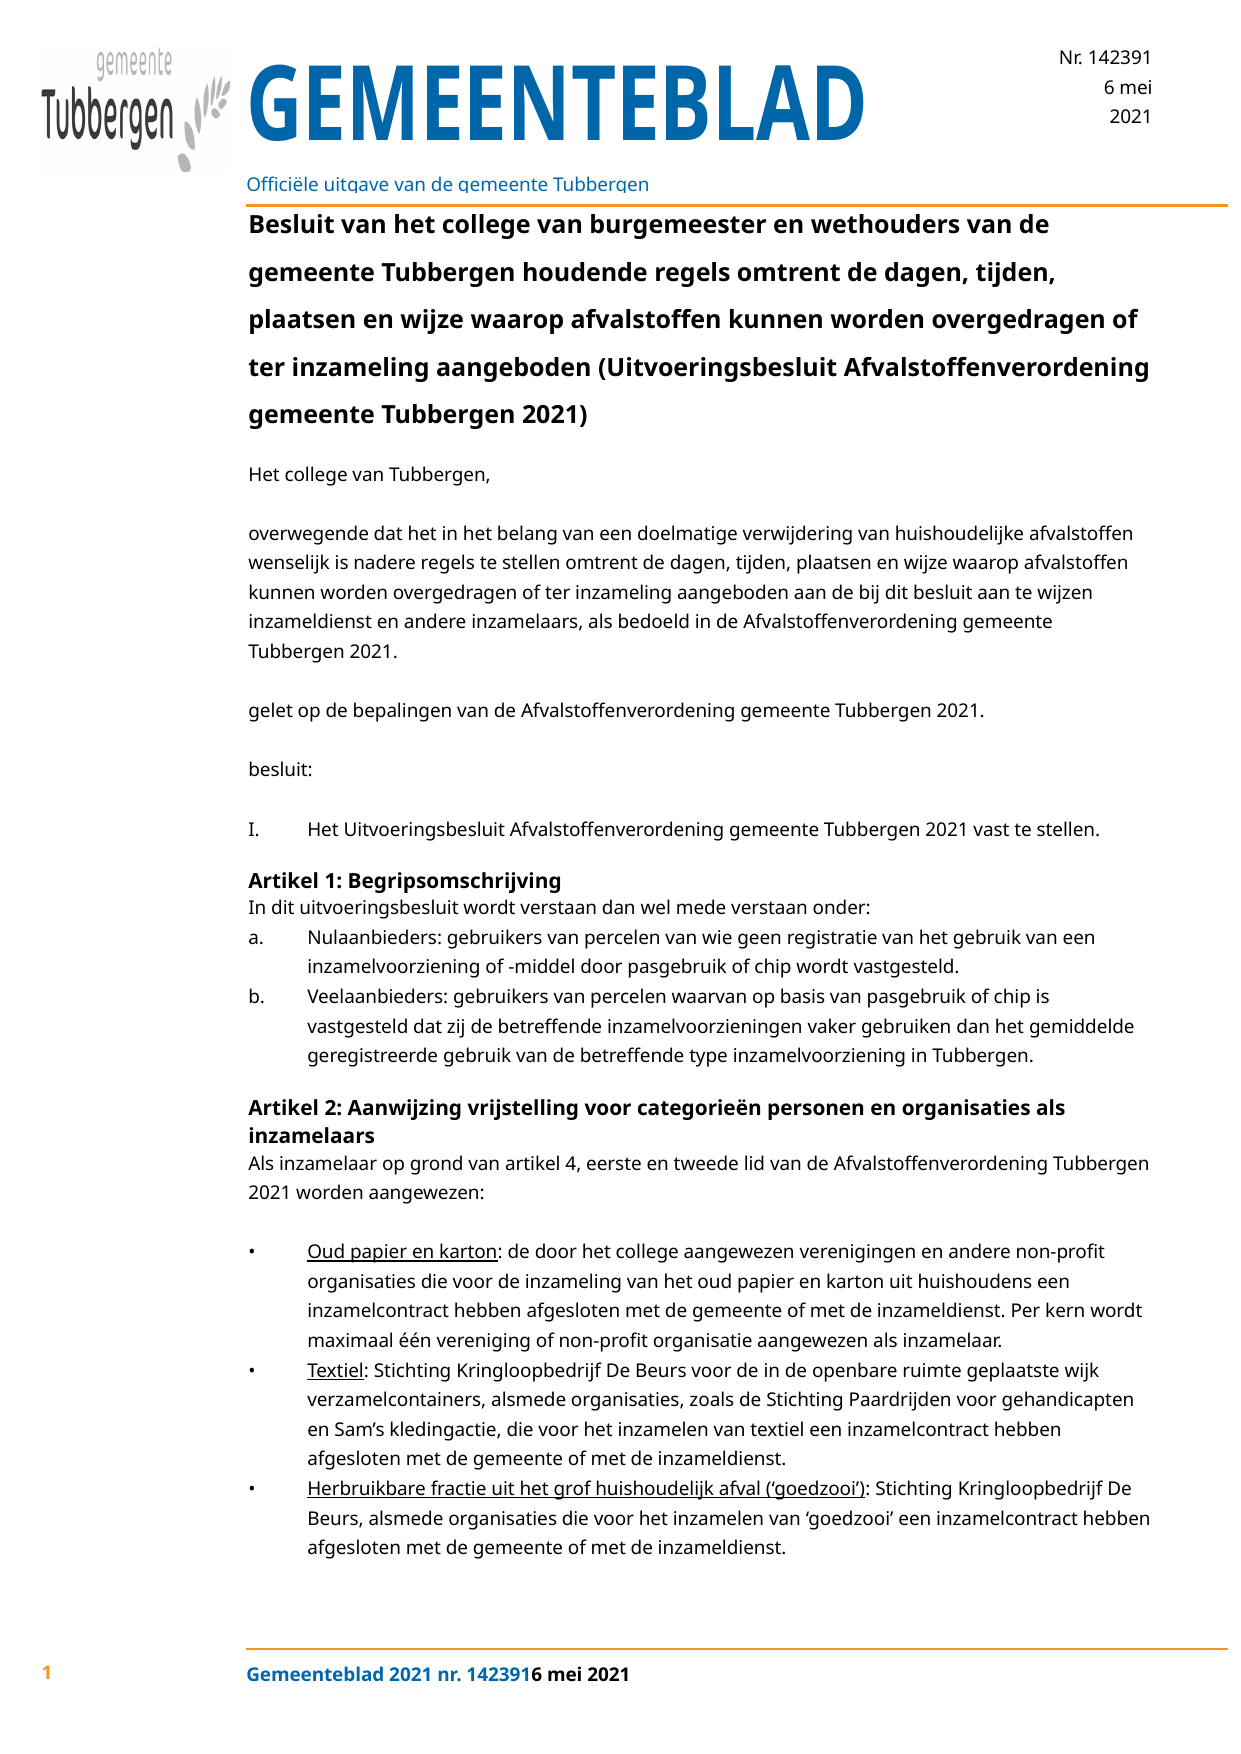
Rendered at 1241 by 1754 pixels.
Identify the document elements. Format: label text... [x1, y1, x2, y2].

picture [41, 47, 231, 172]
text Als inzamelaar op grond van artikel 4, eerste en tweede lid van de Afvalstoffenverordening Tubbergen 2021 worden aangewezen: [248, 1150, 1152, 1205]
list Nulaanbieders: gebruikers van percelen van wie geen registratie van het gebruik van een inzamelvoorziening of -middel door pasgebruik of chip wordt vastgesteld. [248, 924, 1152, 979]
text besluit: [248, 757, 1152, 782]
list Het Uitvoeringsbesluit Afvalstoffenverordening gemeente Tubbergen 2021 vast te stellen. [248, 816, 1152, 841]
list Textiel: Stichting Kringloopbedrijf De Beurs voor de in de openbare ruimte geplaatste wijk verzamelcontainers, alsmede organisaties, zoals de Stichting Paardrijden voor gehandicapten en Sam’s kledingactie, die voor het inzamelen van textiel een inzamelcontract hebben afgesloten met de gemeente of met de inzameldienst. [248, 1357, 1152, 1471]
text overwegende dat het in het belang van een doelmatige verwijdering van huishoudelijke afvalstoffen wenselijk is nadere regels te stellen omtrent de dagen, tijden, plaatsen en wijze waarop afvalstoffen kunnen worden overgedragen of ter inzameling aangeboden aan de bij dit besluit aan te wijzen inzameldienst en andere inzamelaars, als bedoeld in de Afvalstoffenverordening gemeente Tubbergen 2021. [248, 520, 1152, 664]
text Besluit van het college van burgemeester en wethouders van de gemeente Tubbergen houdende regels omtrent de dagen, tijden, plaatsen en wijze waarop afvalstoffen kunnen worden overgedragen of ter inzameling aangeboden (Uitvoeringsbesluit Afvalstoffenverordening gemeente Tubbergen 2021) [248, 207, 1152, 431]
list Oud papier en karton: de door het college aangewezen verenigingen en andere non-profit organisaties die voor de inzameling van het oud papier en karton uit huishoudens een inzamelcontract hebben afgesloten met de gemeente of met de inzameldienst. Per kern wordt maximaal één vereniging of non-profit organisatie aangewezen als inzamelaar. [248, 1238, 1152, 1353]
list Herbruikbare fractie uit het grof huishoudelijk afval (‘goedzooi’): Stichting Kringloopbedrijf De Beurs, alsmede organisaties die voor het inzamelen van ‘goedzooi’ een inzamelcontract hebben afgesloten met de gemeente of met de inzameldienst. [248, 1475, 1152, 1560]
text Artikel 2: Aanwijzing vrijstelling voor categorieën personen en organisaties als inzamelaars [248, 1093, 1152, 1150]
text In dit uitvoeringsbesluit wordt verstaan dan wel mede verstaan onder: [248, 894, 1152, 920]
list Veelaanbieders: gebruikers van percelen waarvan op basis van pasgebruik of chip is vastgesteld dat zij de betreffende inzamelvoorzieningen vaker gebruiken dan het gemiddelde geregistreerde gebruik van de betreffende type inzamelvoorziening in Tubbergen. [248, 983, 1152, 1068]
text gelet op de bepalingen van de Afvalstoffenverordening gemeente Tubbergen 2021. [248, 697, 1152, 723]
text Artikel 1: Begripsomschrijving [248, 866, 1152, 894]
text Het college van Tubbergen, [248, 461, 1152, 486]
